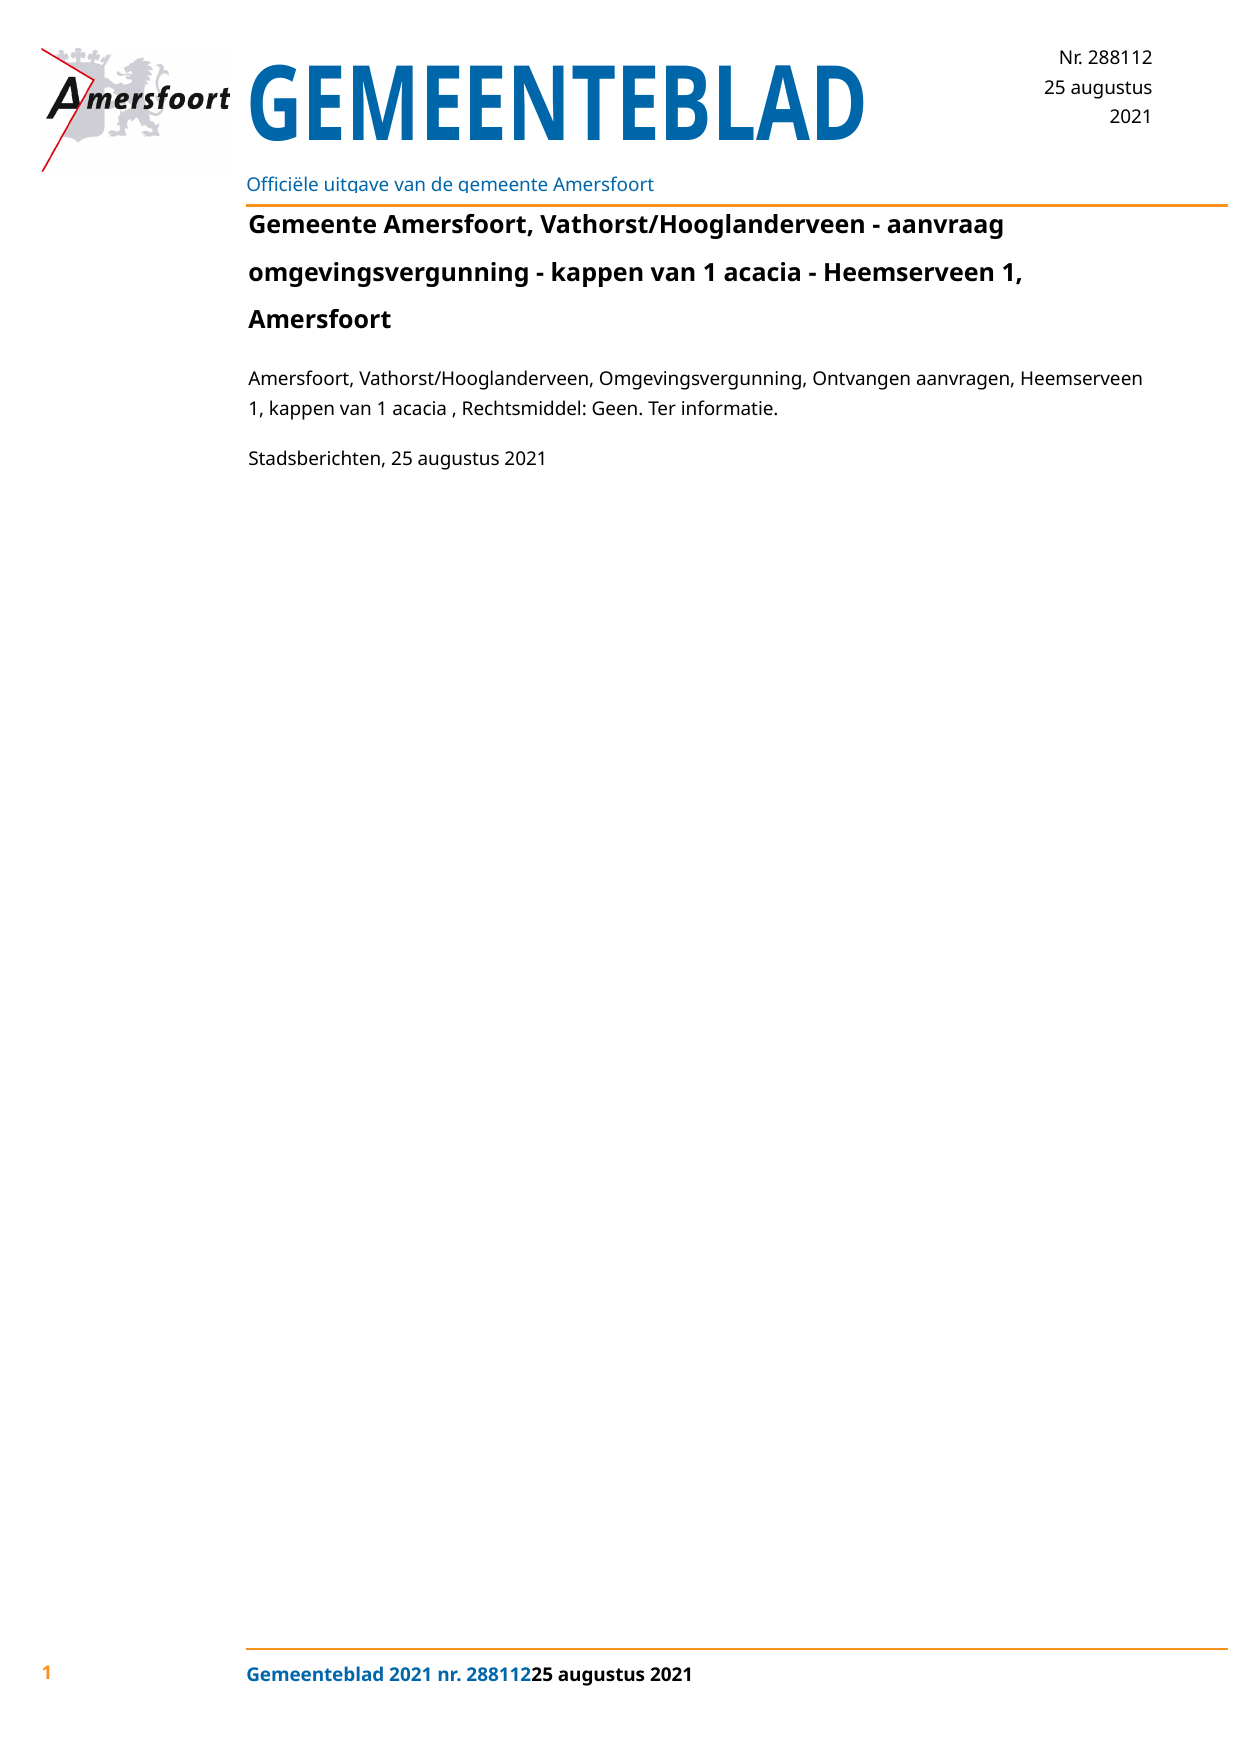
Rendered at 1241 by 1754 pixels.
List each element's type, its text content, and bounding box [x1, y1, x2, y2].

text Stadsberichten, 25 augustus 2021 [248, 446, 1152, 471]
text Amersfoort, Vathorst/Hooglanderveen, Omgevingsvergunning, Ontvangen aanvragen, Heemserveen 1, kappen van 1 acacia , Rechtsmiddel: Geen. Ter informatie. [248, 366, 1152, 421]
picture [41, 47, 231, 172]
text Gemeente Amersfoort, Vathorst/Hooglanderveen - aanvraag omgevingsvergunning - kappen van 1 acacia - Heemserveen 1, Amersfoort [248, 207, 1152, 336]
